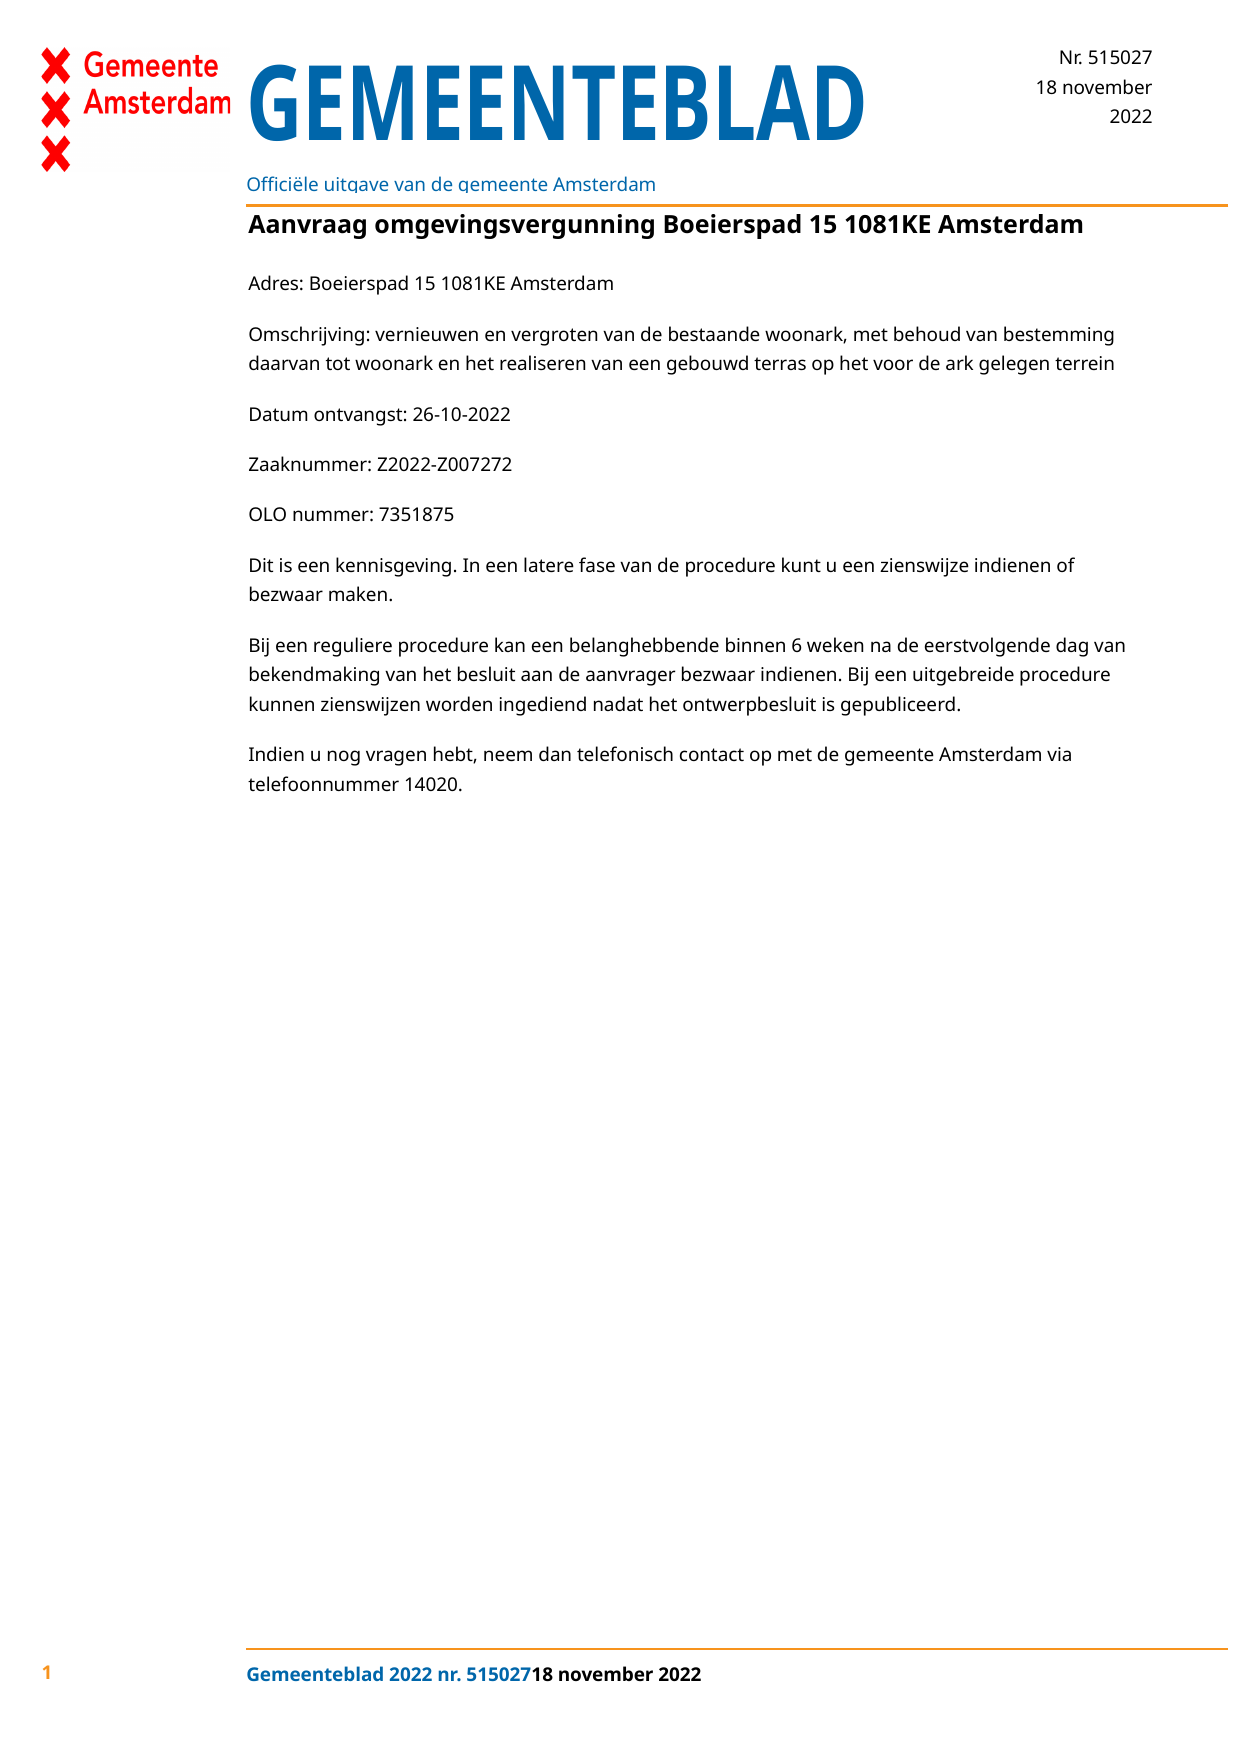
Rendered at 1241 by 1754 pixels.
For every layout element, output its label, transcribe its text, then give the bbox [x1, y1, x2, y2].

text Dit is een kennisgeving. In een latere fase van de procedure kunt u een zienswijze indienen of bezwaar maken. [248, 552, 1152, 607]
text Indien u nog vragen hebt, neem dan telefonisch contact op met de gemeente Amsterdam via telefoonnummer 14020. [248, 742, 1152, 797]
text OLO nummer: 7351875 [248, 502, 1152, 527]
text Adres: Boeierspad 15 1081KE Amsterdam [248, 270, 1152, 296]
text Bij een reguliere procedure kan een belanghebbende binnen 6 weken na de eerstvolgende dag van bekendmaking van het besluit aan de aanvrager bezwaar indienen. Bij een uitgebreide procedure kunnen zienswijzen worden ingediend nadat het ontwerpbesluit is gepubliceerd. [248, 632, 1152, 717]
text Datum ontvangst: 26-10-2022 [248, 401, 1152, 426]
text Omschrijving: vernieuwen en vergroten van de bestaande woonark, met behoud van bestemming daarvan tot woonark en het realiseren van een gebouwd terras op het voor de ark gelegen terrein [248, 321, 1152, 376]
text Zaaknummer: Z2022-Z007272 [248, 451, 1152, 477]
picture [41, 47, 231, 172]
text Aanvraag omgevingsvergunning Boeierspad 15 1081KE Amsterdam [248, 207, 1152, 241]
